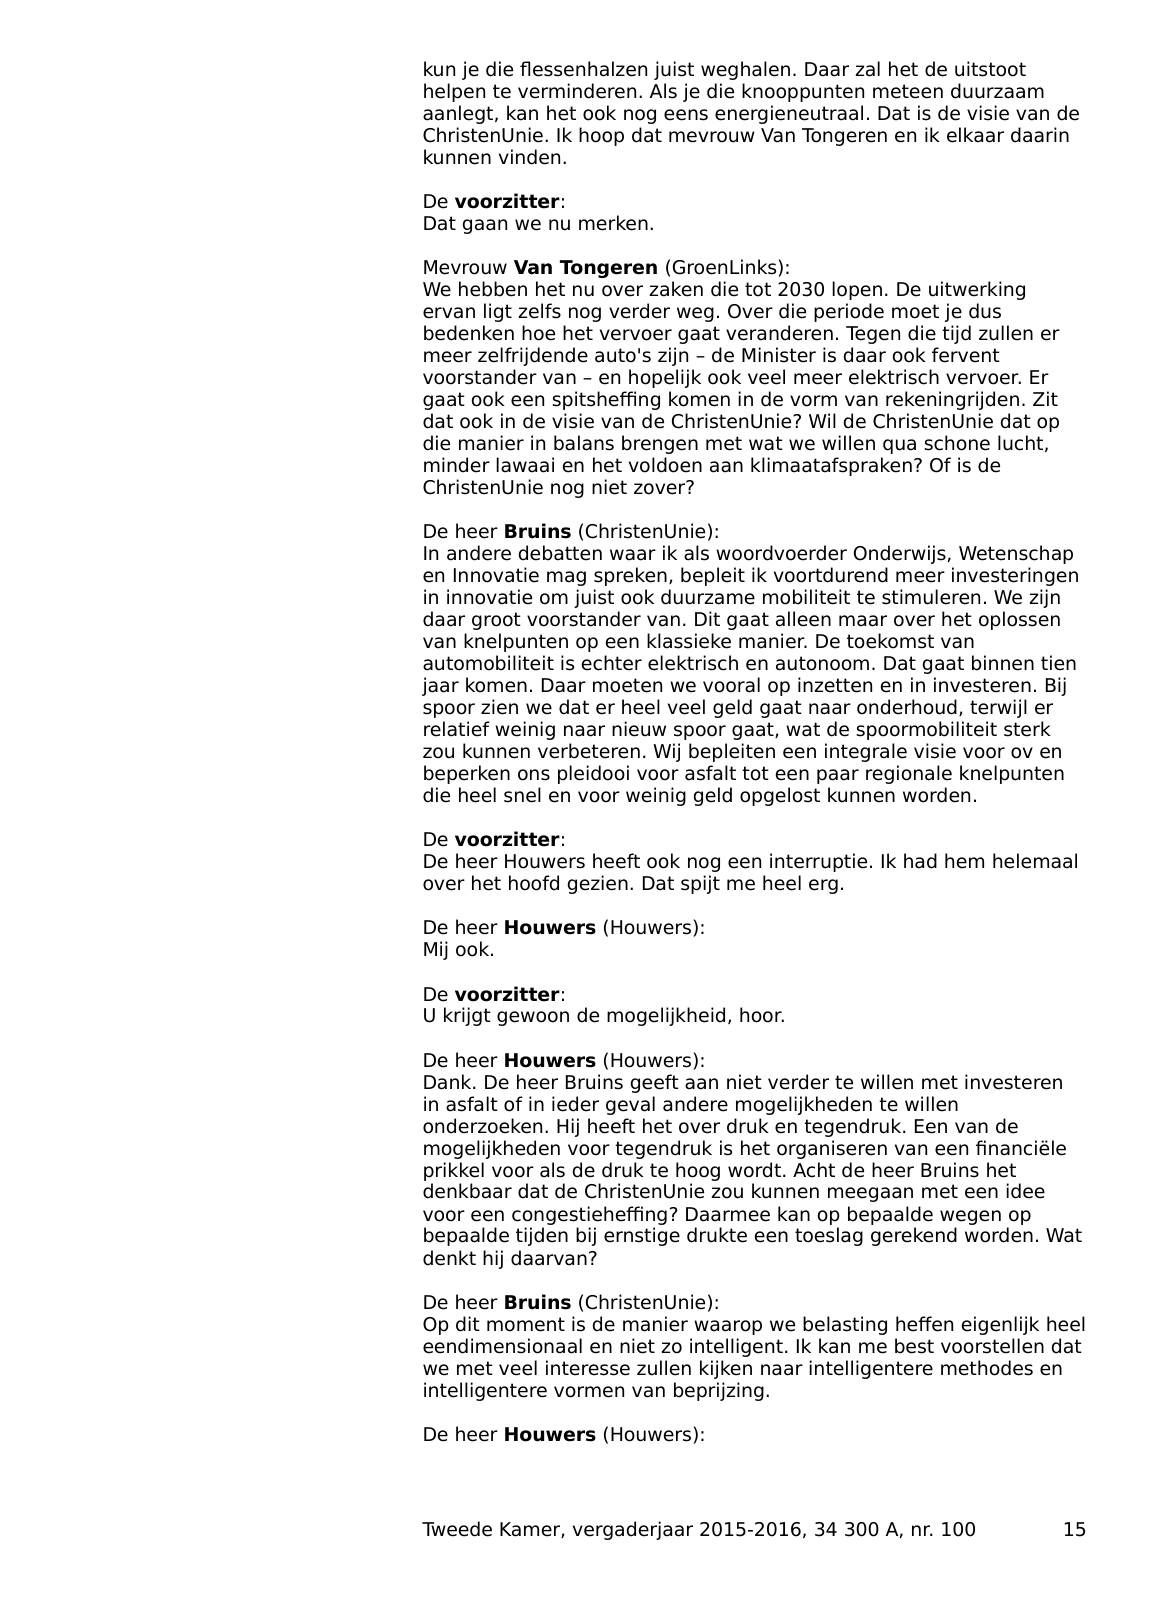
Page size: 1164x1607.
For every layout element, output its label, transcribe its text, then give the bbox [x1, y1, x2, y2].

text We hebben het nu over zaken die tot 2030 lopen. De uitwerking ervan ligt zelfs nog verder weg. Over die periode moet je dus bedenken hoe het vervoer gaat veranderen. Tegen die tijd zullen er meer zelfrijdende auto's zijn – de Minister is daar ook fervent voorstander van – en hopelijk ook veel meer elektrisch vervoer. Er gaat ook een spitsheffing komen in de vorm van rekeningrijden. Zit dat ook in de visie van de ChristenUnie? Wil de ChristenUnie dat op die manier in balans brengen met wat we willen qua schone lucht, minder lawaai en het voldoen aan klimaatafspraken? Of is de ChristenUnie nog niet zover? [422, 279, 1087, 499]
text De heer Bruins (ChristenUnie): [422, 1292, 1087, 1313]
text De voorzitter: [422, 829, 1087, 851]
text De voorzitter: [422, 191, 1087, 213]
text Dat gaan we nu merken. [422, 213, 1087, 235]
text U krijgt gewoon de mogelijkheid, hoor. [422, 1005, 1087, 1027]
text De voorzitter: [422, 983, 1087, 1005]
text De heer Bruins (ChristenUnie): [422, 521, 1087, 543]
text In andere debatten waar ik als woordvoerder Onderwijs, Wetenschap en Innovatie mag spreken, bepleit ik voortdurend meer investeringen in innovatie om juist ook duurzame mobiliteit te stimuleren. We zijn daar groot voorstander van. Dit gaat alleen maar over het oplossen van knelpunten op een klassieke manier. De toekomst van automobiliteit is echter elektrisch en autonoom. Dat gaat binnen tien jaar komen. Daar moeten we vooral op inzetten en in investeren. Bij spoor zien we dat er heel veel geld gaat naar onderhoud, terwijl er relatief weinig naar nieuw spoor gaat, wat de spoormobiliteit sterk zou kunnen verbeteren. Wij bepleiten een integrale visie voor ov en beperken ons pleidooi voor asfalt tot een paar regionale knelpunten die heel snel en voor weinig geld opgelost kunnen worden. [422, 543, 1087, 807]
text Mij ook. [422, 939, 1087, 961]
text Dank. De heer Bruins geeft aan niet verder te willen met investeren in asfalt of in ieder geval andere mogelijkheden te willen onderzoeken. Hij heeft het over druk en tegendruk. Een van de mogelijkheden voor tegendruk is het organiseren van een financiële prikkel voor als de druk te hoog wordt. Acht de heer Bruins het denkbaar dat de ChristenUnie zou kunnen meegaan met een idee voor een congestieheffing? Daarmee kan op bepaalde wegen op bepaalde tijden bij ernstige drukte een toeslag gerekend worden. Wat denkt hij daarvan? [422, 1072, 1087, 1269]
text De heer Houwers (Houwers): [422, 1424, 1087, 1446]
text De heer Houwers (Houwers): [422, 1049, 1087, 1072]
text De heer Houwers (Houwers): [422, 917, 1087, 939]
text Op dit moment is de manier waarop we belasting heffen eigenlijk heel eendimensionaal en niet zo intelligent. Ik kan me best voorstellen dat we met veel interesse zullen kijken naar intelligentere methodes en intelligentere vormen van beprijzing. [422, 1313, 1087, 1401]
text De heer Houwers heeft ook nog een interruptie. Ik had hem helemaal over het hoofd gezien. Dat spijt me heel erg. [422, 851, 1087, 895]
text Mevrouw Van Tongeren (GroenLinks): [422, 257, 1087, 279]
text kun je die flessenhalzen juist weghalen. Daar zal het de uitstoot helpen te verminderen. Als je die knooppunten meteen duurzaam aanlegt, kan het ook nog eens energieneutraal. Dat is de visie van de ChristenUnie. Ik hoop dat mevrouw Van Tongeren en ik elkaar daarin kunnen vinden. [422, 59, 1087, 169]
